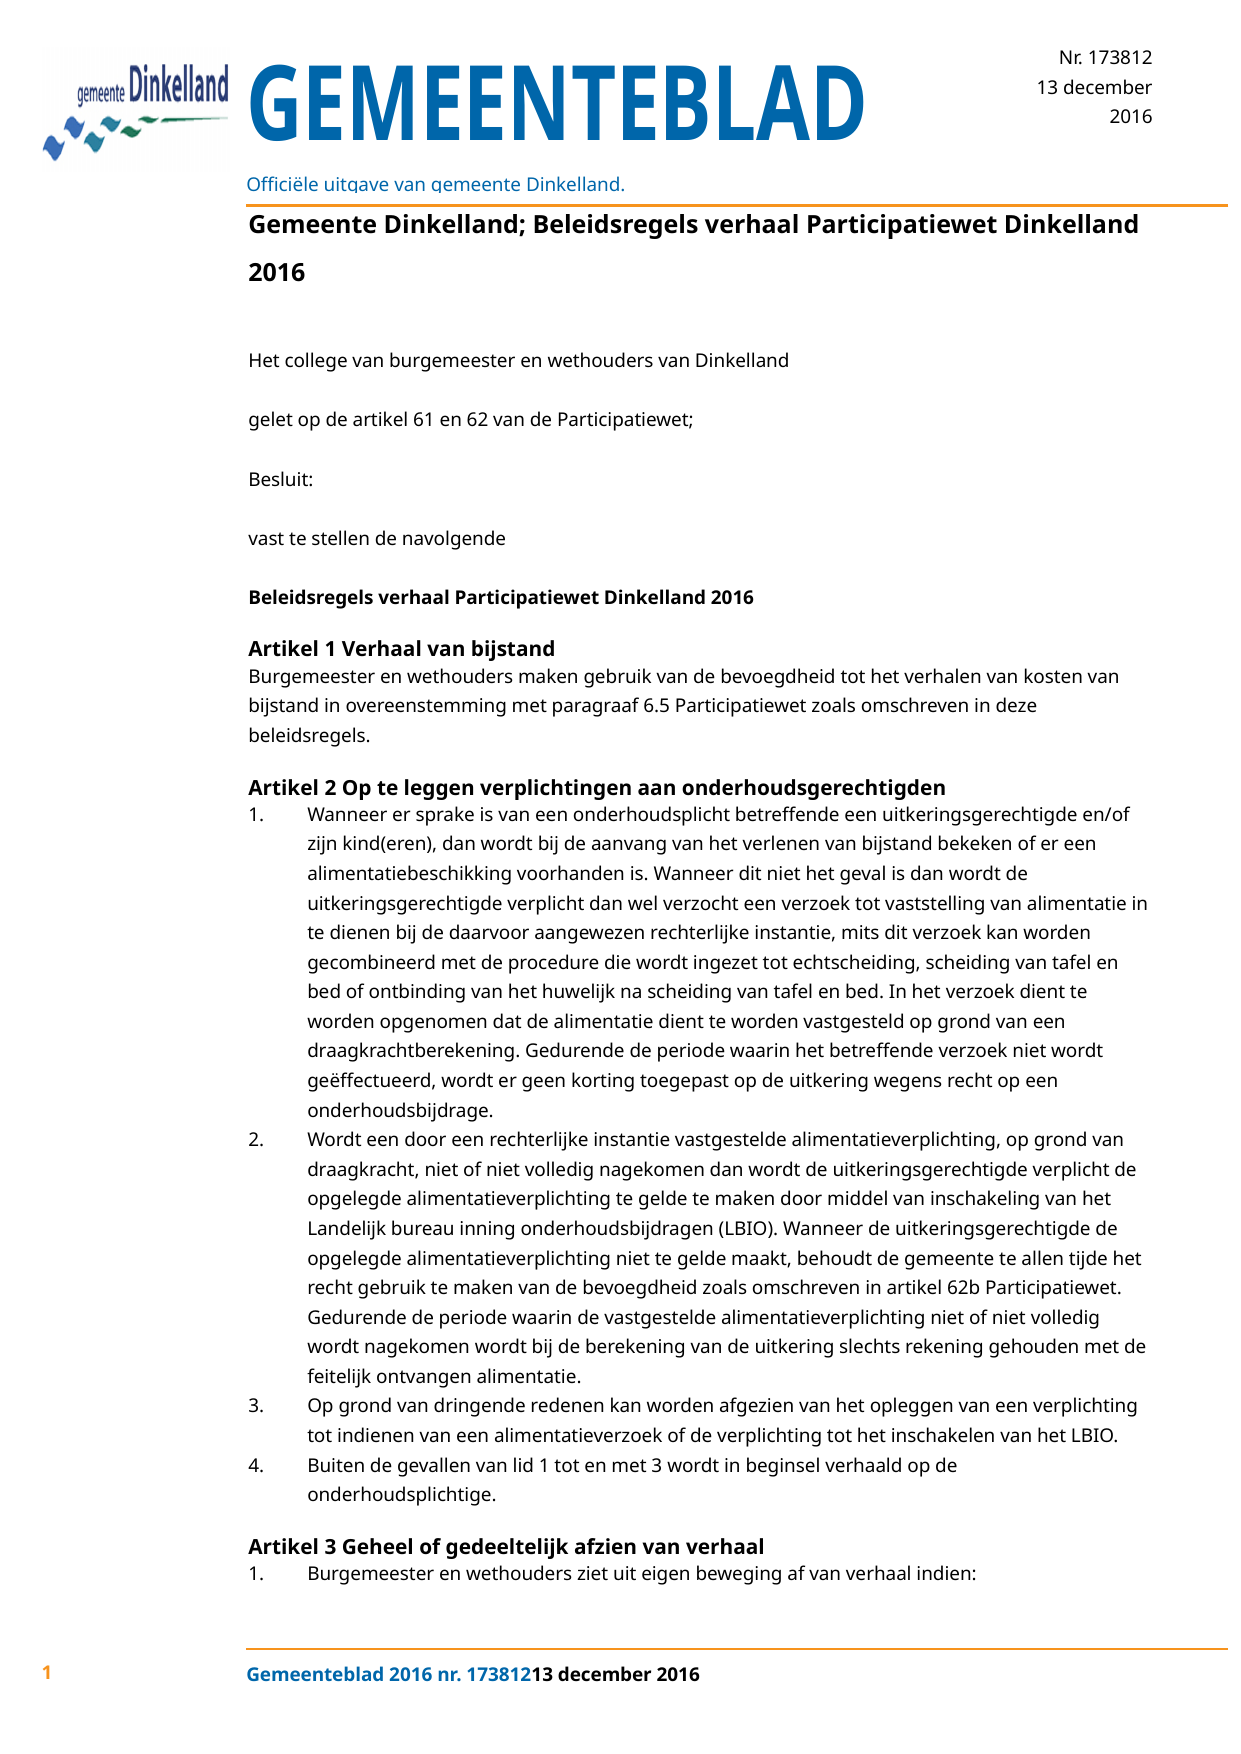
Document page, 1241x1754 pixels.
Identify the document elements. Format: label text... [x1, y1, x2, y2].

text Het college van burgemeester en wethouders van Dinkelland [248, 347, 1152, 373]
text vast te stellen de navolgende [248, 525, 1152, 551]
text gelet op de artikel 61 en 62 van de Participatiewet; [248, 407, 1152, 432]
list Wanneer er sprake is van een onderhoudsplicht betreffende een uitkeringsgerechtigde en/of zijn kind(eren), dan wordt bij de aanvang van het verlenen van bijstand bekeken of er een alimentatiebeschikking voorhanden is. Wanneer dit niet het geval is dan wordt de uitkeringsgerechtigde verplicht dan wel verzocht een verzoek tot vaststelling van alimentatie in te dienen bij de daarvoor aangewezen rechterlijke instantie, mits dit verzoek kan worden gecombineerd met de procedure die wordt ingezet tot echtscheiding, scheiding van tafel en bed of ontbinding van het huwelijk na scheiding van tafel en bed. In het verzoek dient te worden opgenomen dat de alimentatie dient te worden vastgesteld op grond van een draagkrachtberekening. Gedurende de periode waarin het betreffende verzoek niet wordt geëffectueerd, wordt er geen korting toegepast op de uitkering wegens recht op een onderhoudsbijdrage. [248, 801, 1152, 1123]
text Beleidsregels verhaal Participatiewet Dinkelland 2016 [248, 584, 1152, 610]
list Wordt een door een rechterlijke instantie vastgestelde alimentatieverplichting, op grond van draagkracht, niet of niet volledig nagekomen dan wordt de uitkeringsgerechtigde verplicht de opgelegde alimentatieverplichting te gelde te maken door middel van inschakeling van het Landelijk bureau inning onderhoudsbijdragen (LBIO). Wanneer de uitkeringsgerechtigde de opgelegde alimentatieverplichting niet te gelde maakt, behoudt de gemeente te allen tijde het recht gebruik te maken van de bevoegdheid zoals omschreven in artikel 62b Participatiewet. Gedurende de periode waarin de vastgestelde alimentatieverplichting niet of niet volledig wordt nagekomen wordt bij de berekening van de uitkering slechts rekening gehouden met de feitelijk ontvangen alimentatie. [248, 1126, 1152, 1389]
list Burgemeester en wethouders ziet uit eigen beweging af van verhaal indien: [248, 1560, 1152, 1586]
picture [41, 47, 231, 172]
list Buiten de gevallen van lid 1 tot en met 3 wordt in beginsel verhaald op de onderhoudsplichtige. [248, 1452, 1152, 1507]
text Gemeente Dinkelland; Beleidsregels verhaal Participatiewet Dinkelland 2016 [248, 207, 1152, 288]
text Artikel 1 Verhaal van bijstand [248, 634, 1152, 663]
list Op grond van dringende redenen kan worden afgezien van het opleggen van een verplichting tot indienen van een alimentatieverzoek of de verplichting tot het inschakelen van het LBIO. [248, 1393, 1152, 1448]
text Burgemeester en wethouders maken gebruik van de bevoegdheid tot het verhalen van kosten van bijstand in overeenstemming met paragraaf 6.5 Participatiewet zoals omschreven in deze beleidsregels. [248, 663, 1152, 748]
text Artikel 2 Op te leggen verplichtingen aan onderhoudsgerechtigden [248, 773, 1152, 801]
text Besluit: [248, 466, 1152, 492]
text Artikel 3 Geheel of gedeeltelijk afzien van verhaal [248, 1532, 1152, 1560]
